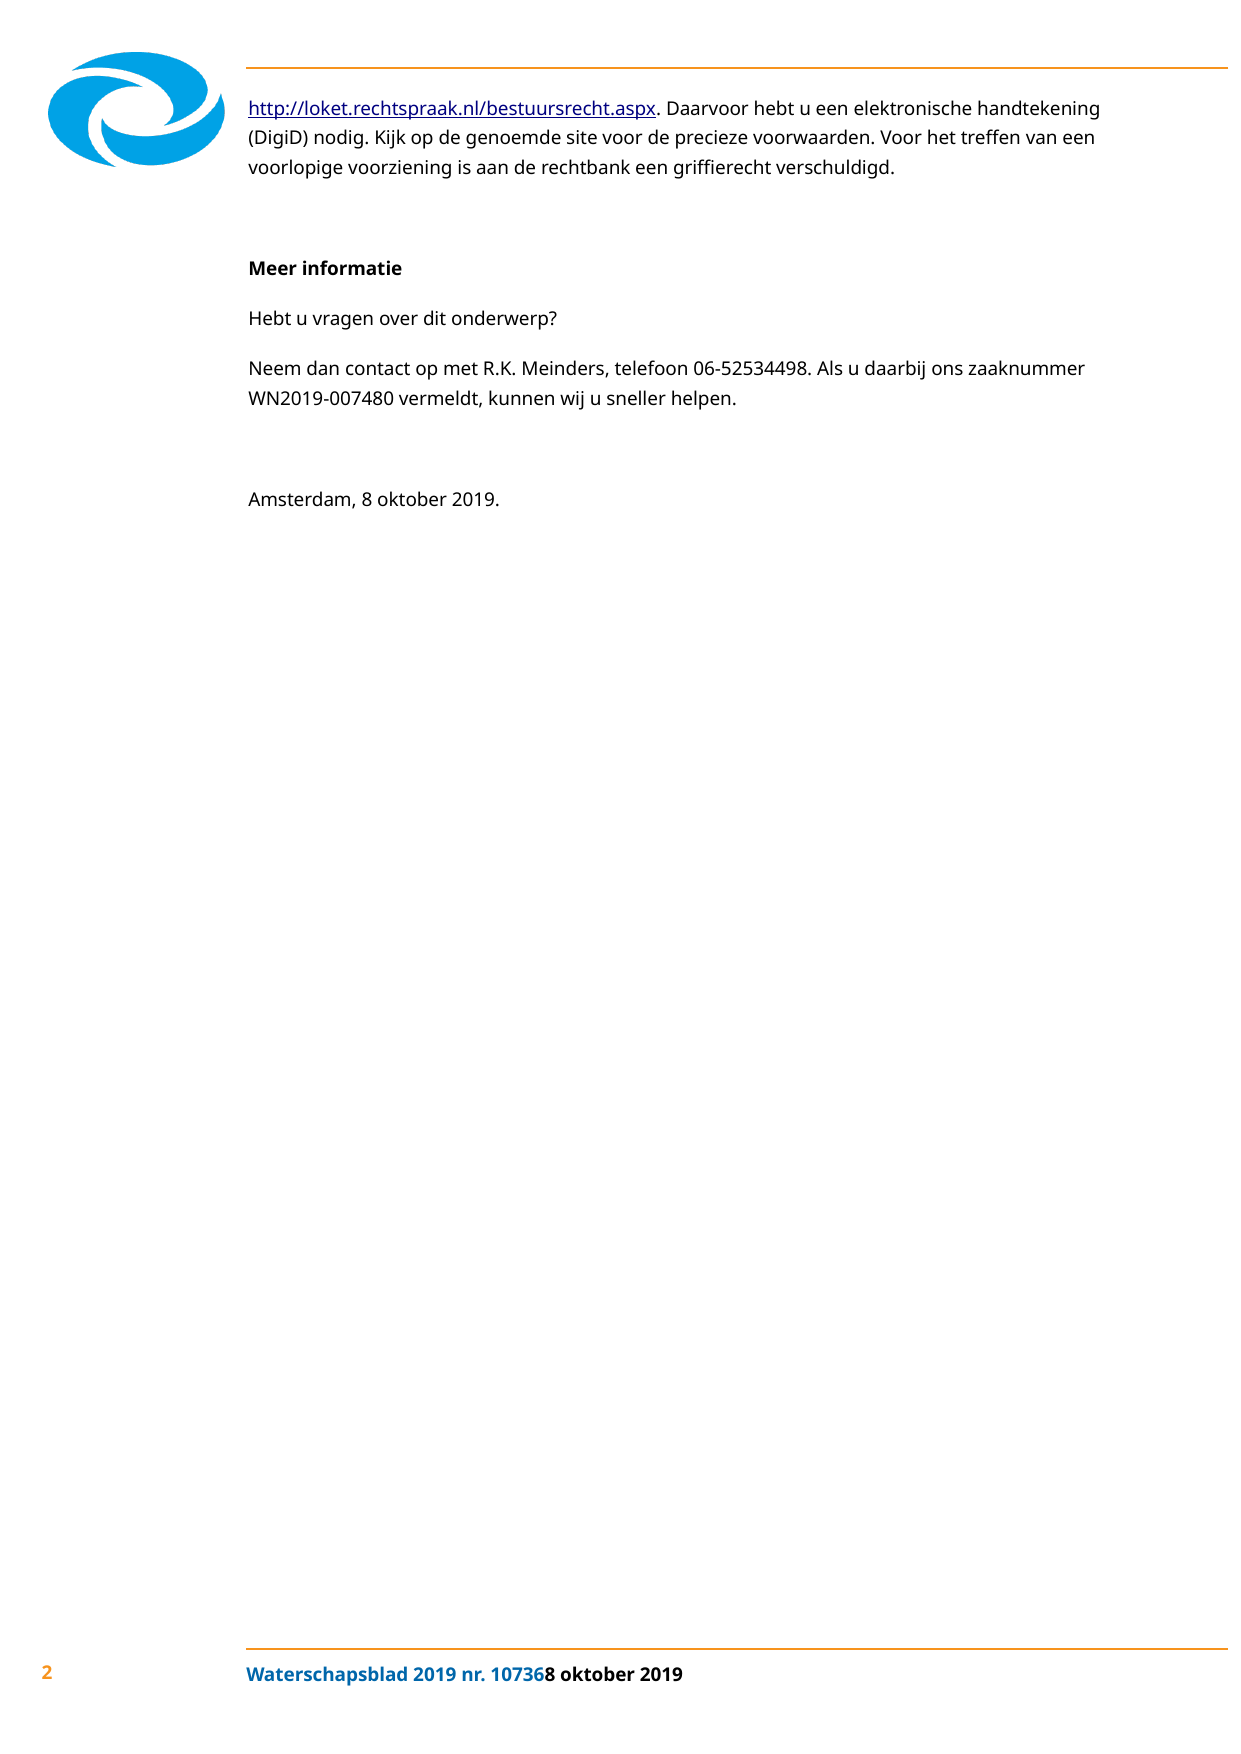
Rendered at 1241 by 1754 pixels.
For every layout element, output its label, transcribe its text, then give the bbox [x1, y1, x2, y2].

text http://loket.rechtspraak.nl/bestuursrecht.aspx. Daarvoor hebt u een elektronische handtekening (DigiD) nodig. Kijk op de genoemde site voor de precieze voorwaarden. Voor het treffen van een voorlopige voorziening is aan de rechtbank een griffierecht verschuldigd. [248, 95, 1152, 180]
text Meer informatie [248, 255, 1152, 281]
text Amsterdam, 8 oktober 2019. [248, 486, 1152, 512]
picture [41, 47, 231, 172]
text Hebt u vragen over dit onderwerp? [248, 305, 1152, 331]
text Neem dan contact op met R.K. Meinders, telefoon 06-52534498. Als u daarbij ons zaaknummer WN2019-007480 vermeldt, kunnen wij u sneller helpen. [248, 356, 1152, 411]
